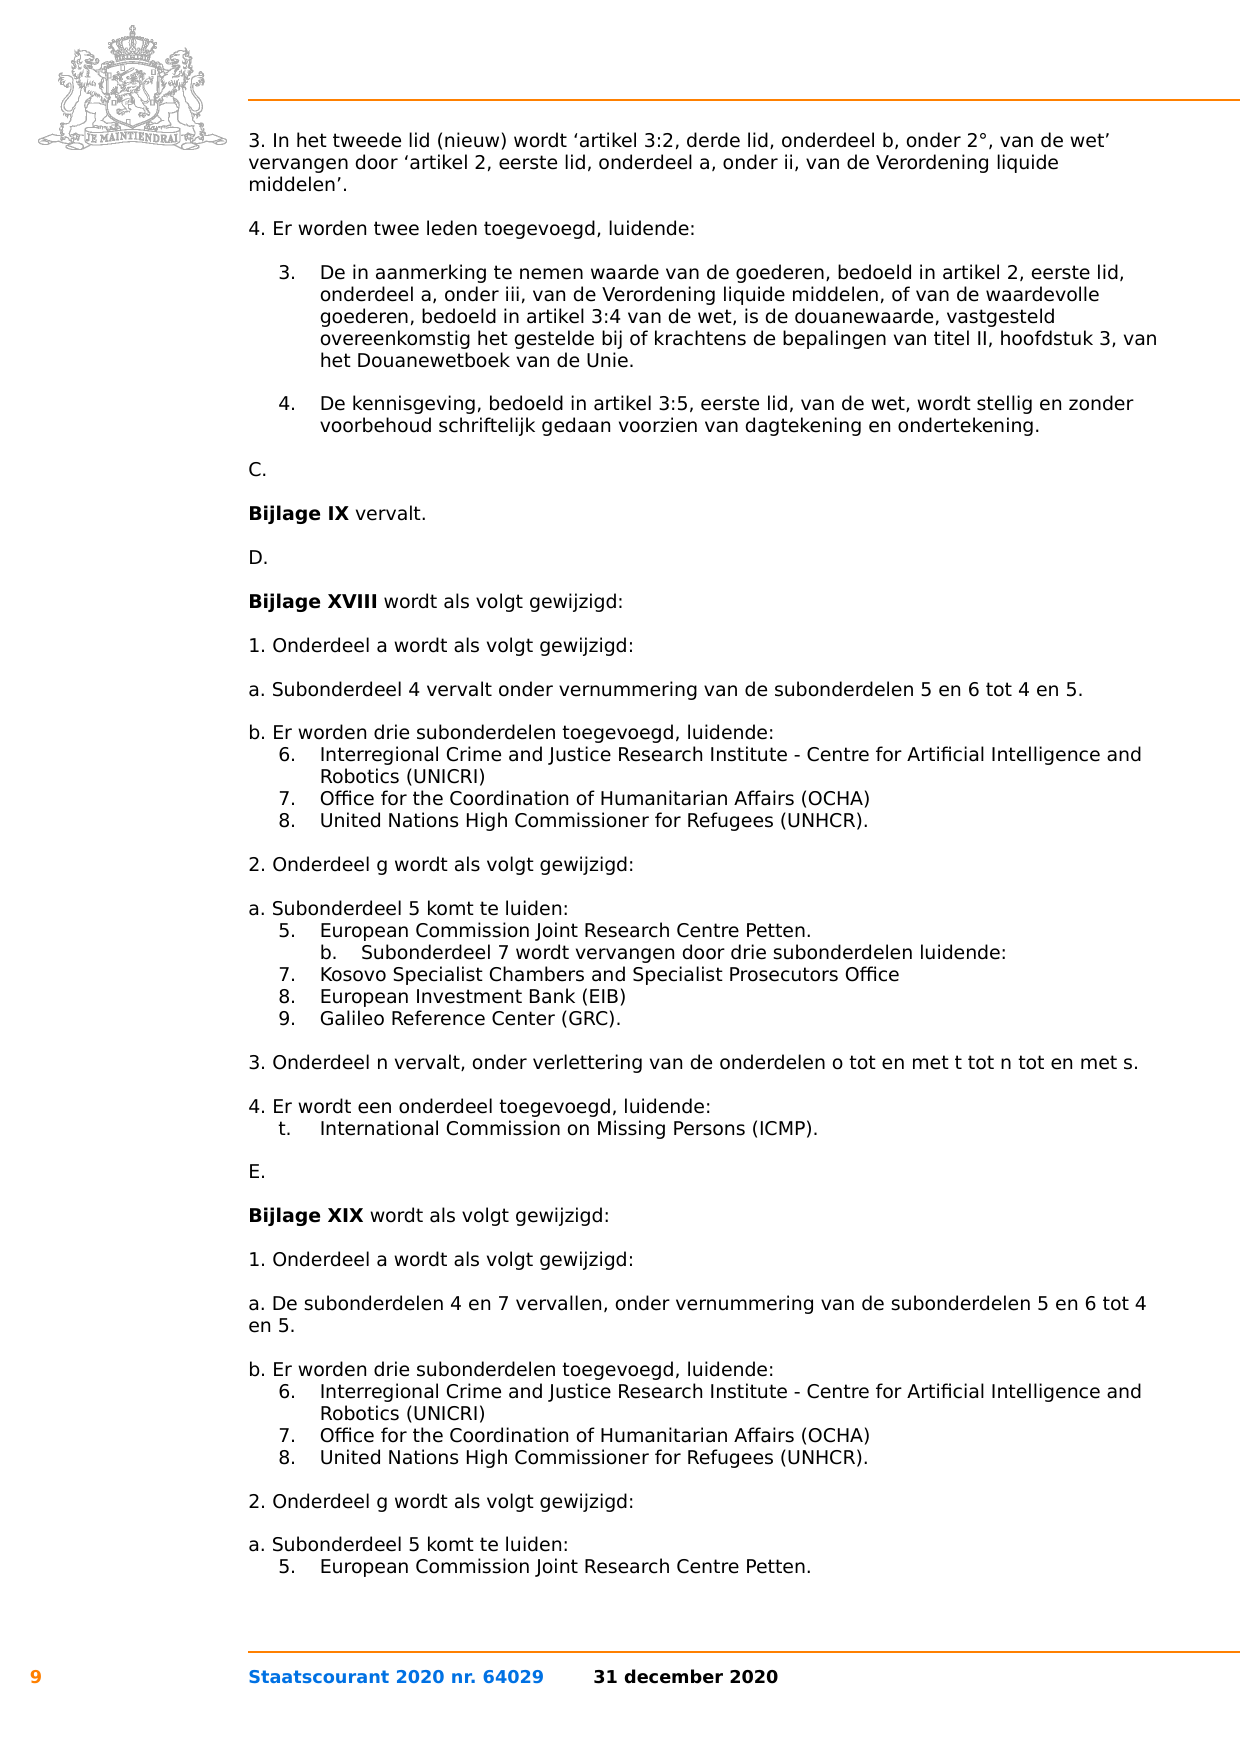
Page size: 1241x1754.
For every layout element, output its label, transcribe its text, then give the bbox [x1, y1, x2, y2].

text 9. Galileo Reference Center (GRC). [278, 1008, 1163, 1030]
text b. Er worden drie subonderdelen toegevoegd, luidende: [248, 722, 1163, 744]
text 6. Interregional Crime and Justice Research Institute - Centre for Artificial Intelligence and Robotics (UNICRI) [278, 1381, 1163, 1425]
text a. Subonderdeel 5 komt te luiden: [248, 1534, 1163, 1556]
text 8. United Nations High Commissioner for Refugees (UNHCR). [278, 810, 1163, 832]
text 7. Kosovo Specialist Chambers and Specialist Prosecutors Office [278, 964, 1163, 986]
text t. International Commission on Missing Persons (ICMP). [278, 1117, 1163, 1139]
text 7. Office for the Coordination of Humanitarian Affairs (OCHA) [278, 788, 1163, 810]
text D. [248, 547, 1163, 569]
text E. [248, 1161, 1163, 1183]
text 3. Onderdeel n vervalt, onder verlettering van de onderdelen o tot en met t tot n tot en met s. [248, 1052, 1163, 1074]
text 1. Onderdeel a wordt als volgt gewijzigd: [248, 634, 1163, 657]
text Bijlage IX vervalt. [248, 503, 1163, 525]
text 7. Office for the Coordination of Humanitarian Affairs (OCHA) [278, 1425, 1163, 1447]
text 3. De in aanmerking te nemen waarde van de goederen, bedoeld in artikel 2, eerste lid, onderdeel a, onder iii, van de Verordening liquide middelen, of van de waardevolle goederen, bedoeld in artikel 3:4 van de wet, is de douanewaarde, vastgesteld overeenkomstig het gestelde bij of krachtens de bepalingen van titel II, hoofdstuk 3, van het Douanewetboek van de Unie. [278, 262, 1163, 371]
text b. Subonderdeel 7 wordt vervangen door drie subonderdelen luidende: [319, 942, 1163, 964]
text 4. De kennisgeving, bedoeld in artikel 3:5, eerste lid, van de wet, wordt stellig en zonder voorbehoud schriftelijk gedaan voorzien van dagtekening en ondertekening. [278, 393, 1163, 437]
text 3. In het tweede lid (nieuw) wordt ‘artikel 3:2, derde lid, onderdeel b, onder 2°, van de wet’ vervangen door ‘artikel 2, eerste lid, onderdeel a, onder ii, van de Verordening liquide middelen’. [248, 130, 1163, 196]
text 5. European Commission Joint Research Centre Petten. [278, 1556, 1163, 1578]
text 5. European Commission Joint Research Centre Petten. [278, 920, 1163, 942]
text 2. Onderdeel g wordt als volgt gewijzigd: [248, 1491, 1163, 1512]
text 4. Er worden twee leden toegevoegd, luidende: [248, 218, 1163, 240]
text a. De subonderdelen 4 en 7 vervallen, onder vernummering van de subonderdelen 5 en 6 tot 4 en 5. [248, 1293, 1163, 1337]
text 8. United Nations High Commissioner for Refugees (UNHCR). [278, 1447, 1163, 1469]
text b. Er worden drie subonderdelen toegevoegd, luidende: [248, 1359, 1163, 1381]
text 8. European Investment Bank (EIB) [278, 986, 1163, 1008]
text 4. Er wordt een onderdeel toegevoegd, luidende: [248, 1096, 1163, 1117]
text C. [248, 459, 1163, 481]
text a. Subonderdeel 5 komt te luiden: [248, 898, 1163, 920]
text Bijlage XVIII wordt als volgt gewijzigd: [248, 591, 1163, 613]
text 1. Onderdeel a wordt als volgt gewijzigd: [248, 1249, 1163, 1271]
text a. Subonderdeel 4 vervalt onder vernummering van de subonderdelen 5 en 6 tot 4 en 5. [248, 678, 1163, 700]
text Bijlage XIX wordt als volgt gewijzigd: [248, 1205, 1163, 1227]
picture [38, 25, 227, 150]
text 2. Onderdeel g wordt als volgt gewijzigd: [248, 854, 1163, 876]
text 6. Interregional Crime and Justice Research Institute - Centre for Artificial Intelligence and Robotics (UNICRI) [278, 744, 1163, 788]
